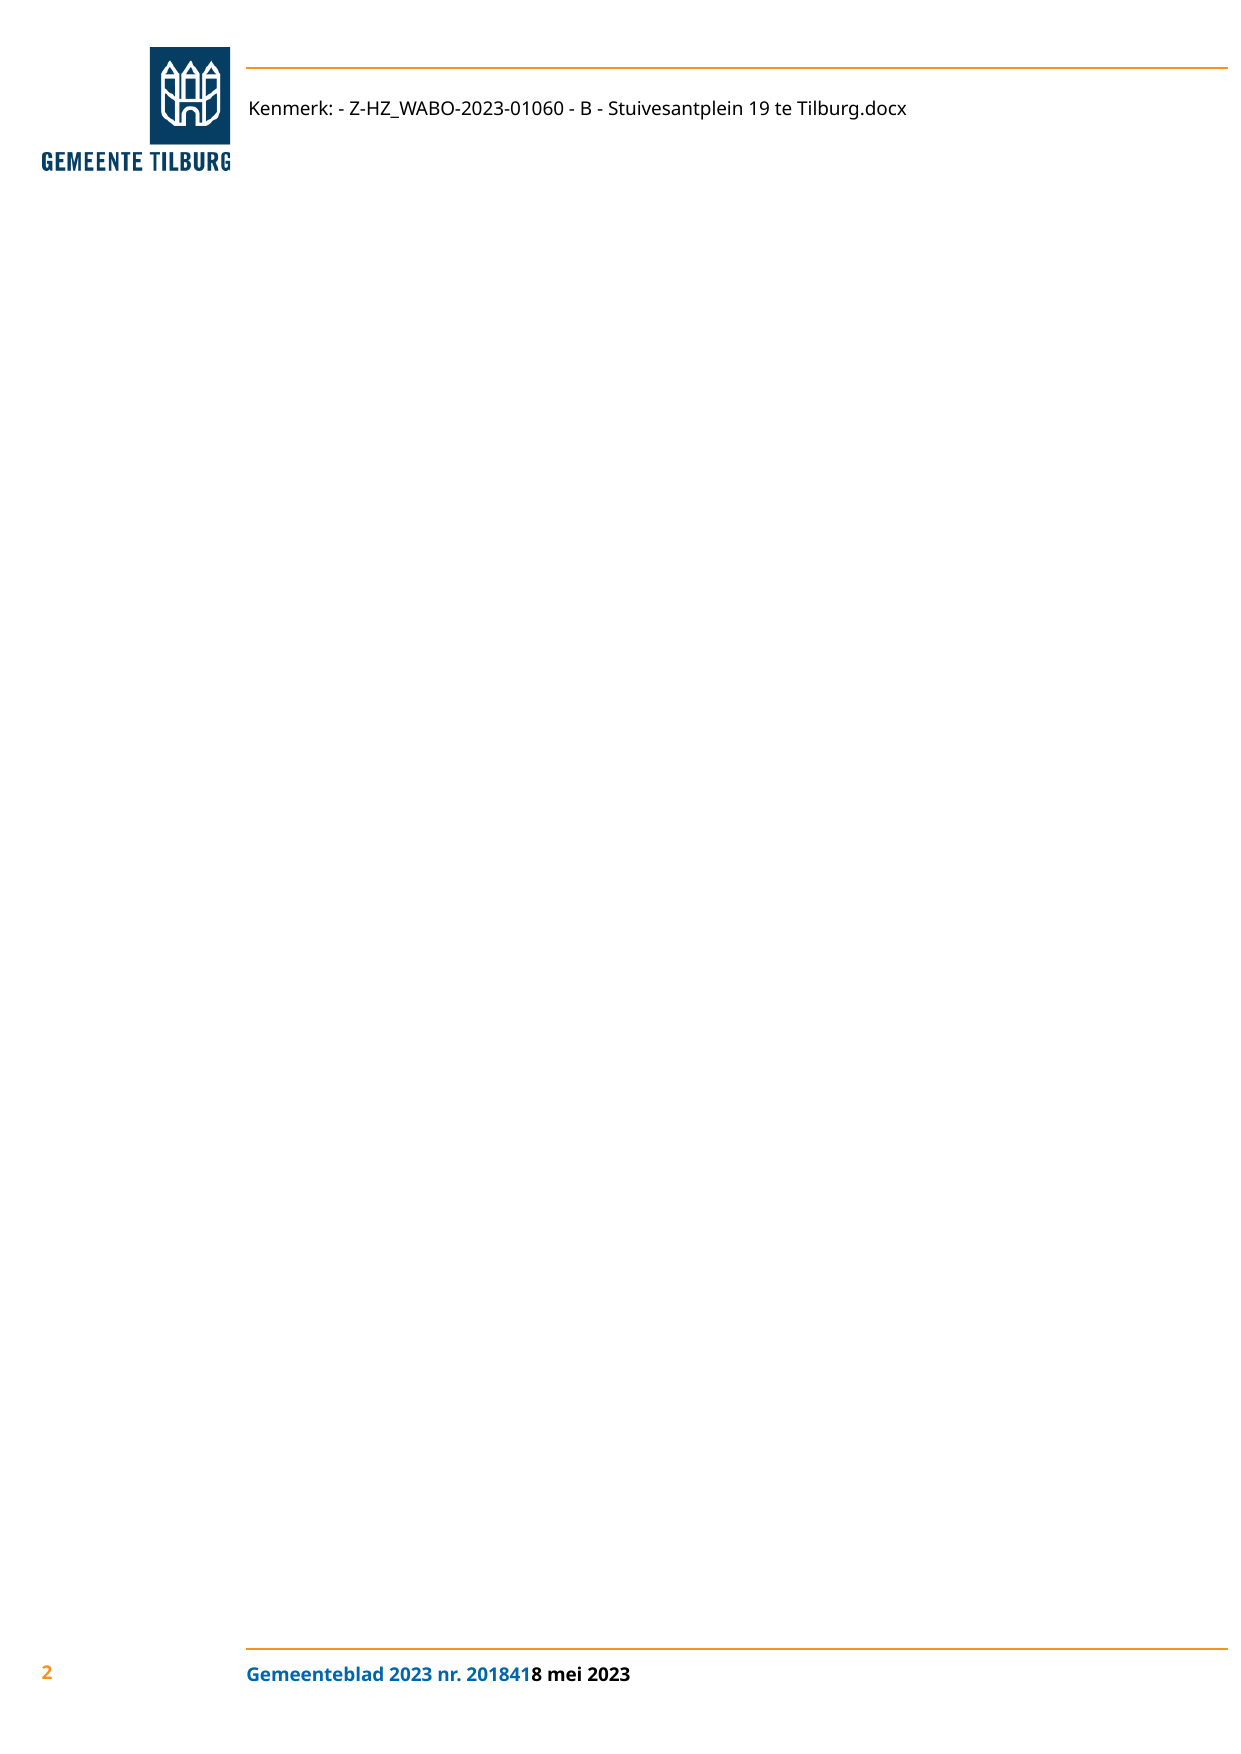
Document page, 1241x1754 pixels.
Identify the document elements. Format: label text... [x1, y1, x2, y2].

text Kenmerk: - Z-HZ_WABO-2023-01060 - B - Stuivesantplein 19 te Tilburg.docx [248, 95, 1152, 121]
picture [41, 47, 231, 172]
